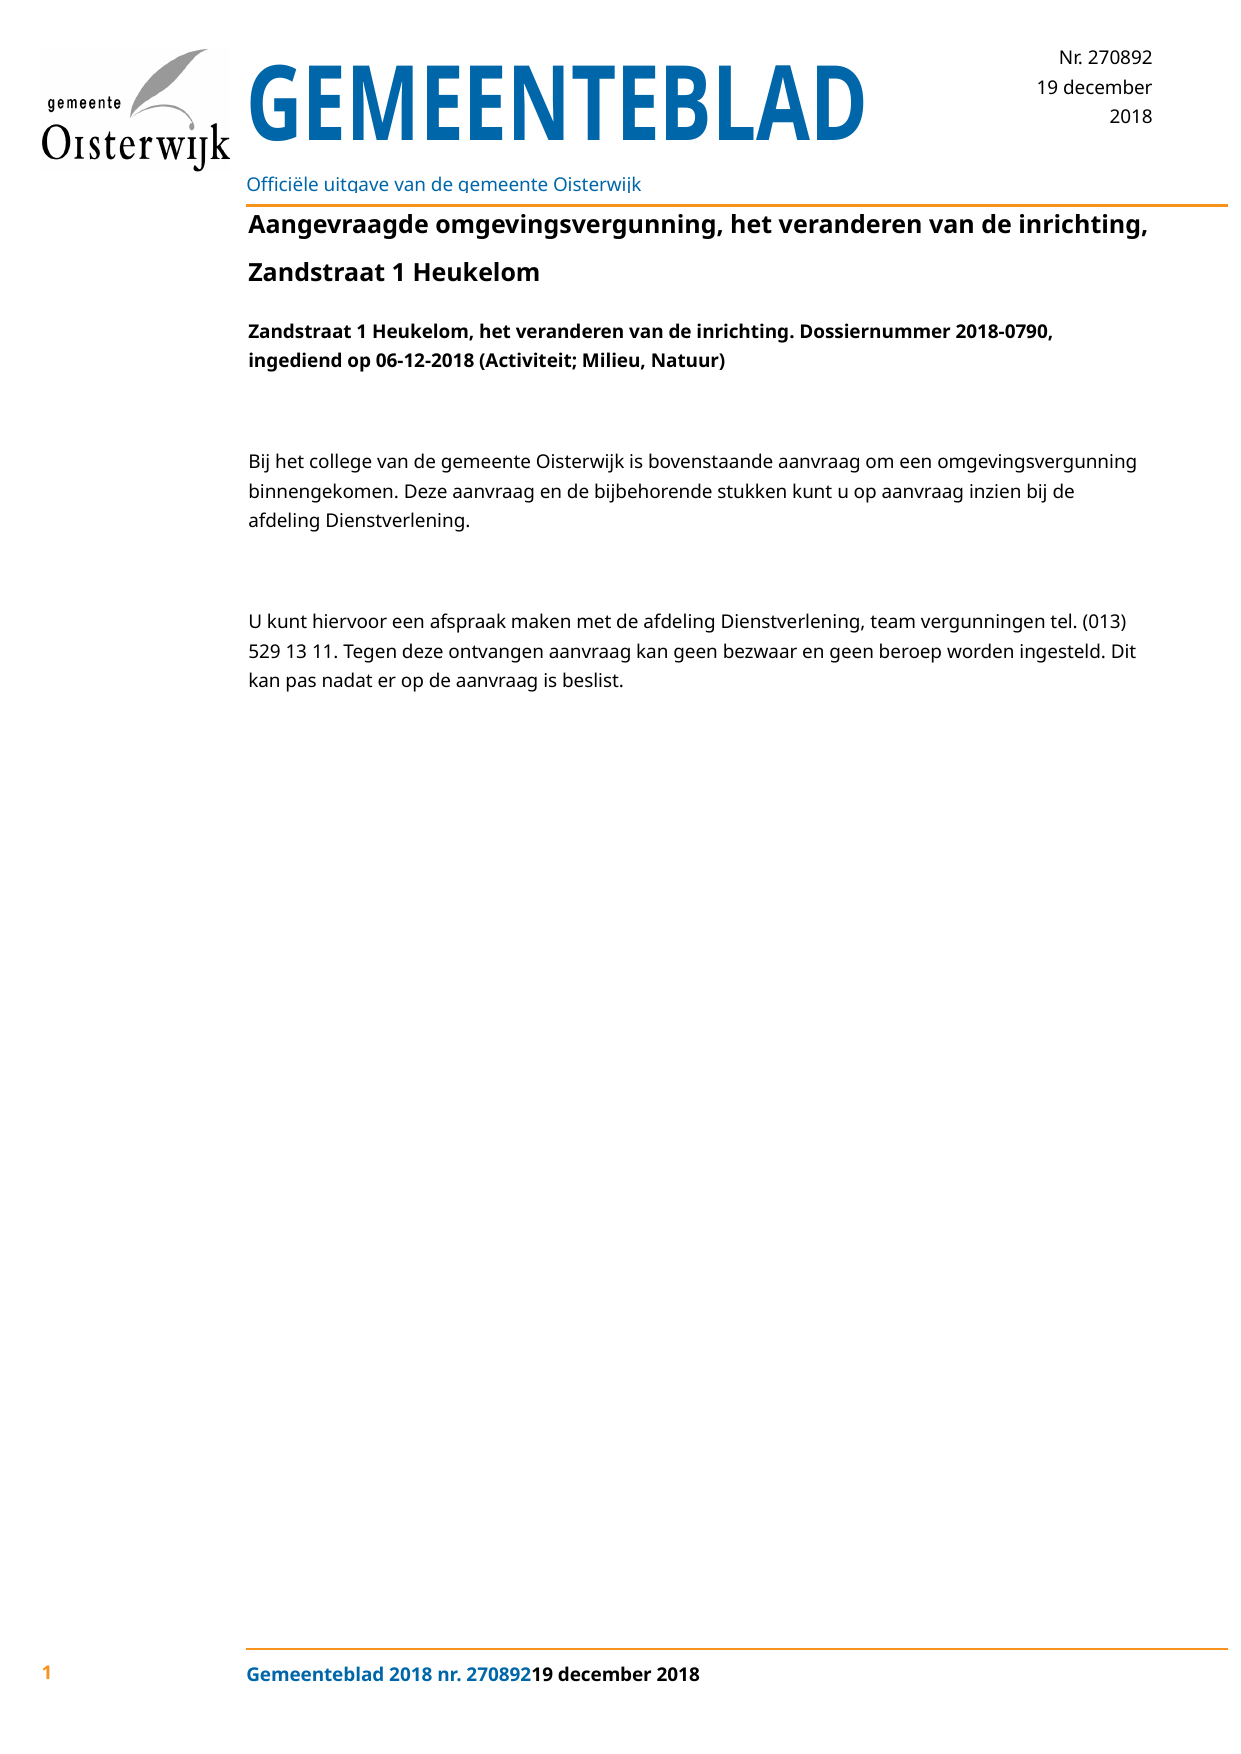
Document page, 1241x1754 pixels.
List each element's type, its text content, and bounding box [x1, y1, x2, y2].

text Zandstraat 1 Heukelom, het veranderen van de inrichting. Dossiernummer 2018-0790, ingediend op 06-12-2018 (Activiteit; Milieu, Natuur) [248, 318, 1152, 373]
picture [41, 47, 231, 172]
text Aangevraagde omgevingsvergunning, het veranderen van de inrichting, Zandstraat 1 Heukelom [248, 207, 1152, 288]
text U kunt hiervoor een afspraak maken met de afdeling Dienstverlening, team vergunningen tel. (013) 529 13 11. Tegen deze ontvangen aanvraag kan geen bezwaar en geen beroep worden ingesteld. Dit kan pas nadat er op de aanvraag is beslist. [248, 608, 1152, 693]
text Bij het college van de gemeente Oisterwijk is bovenstaande aanvraag om een omgevingsvergunning binnengekomen. Deze aanvraag en de bijbehorende stukken kunt u op aanvraag inzien bij de afdeling Dienstverlening. [248, 448, 1152, 533]
